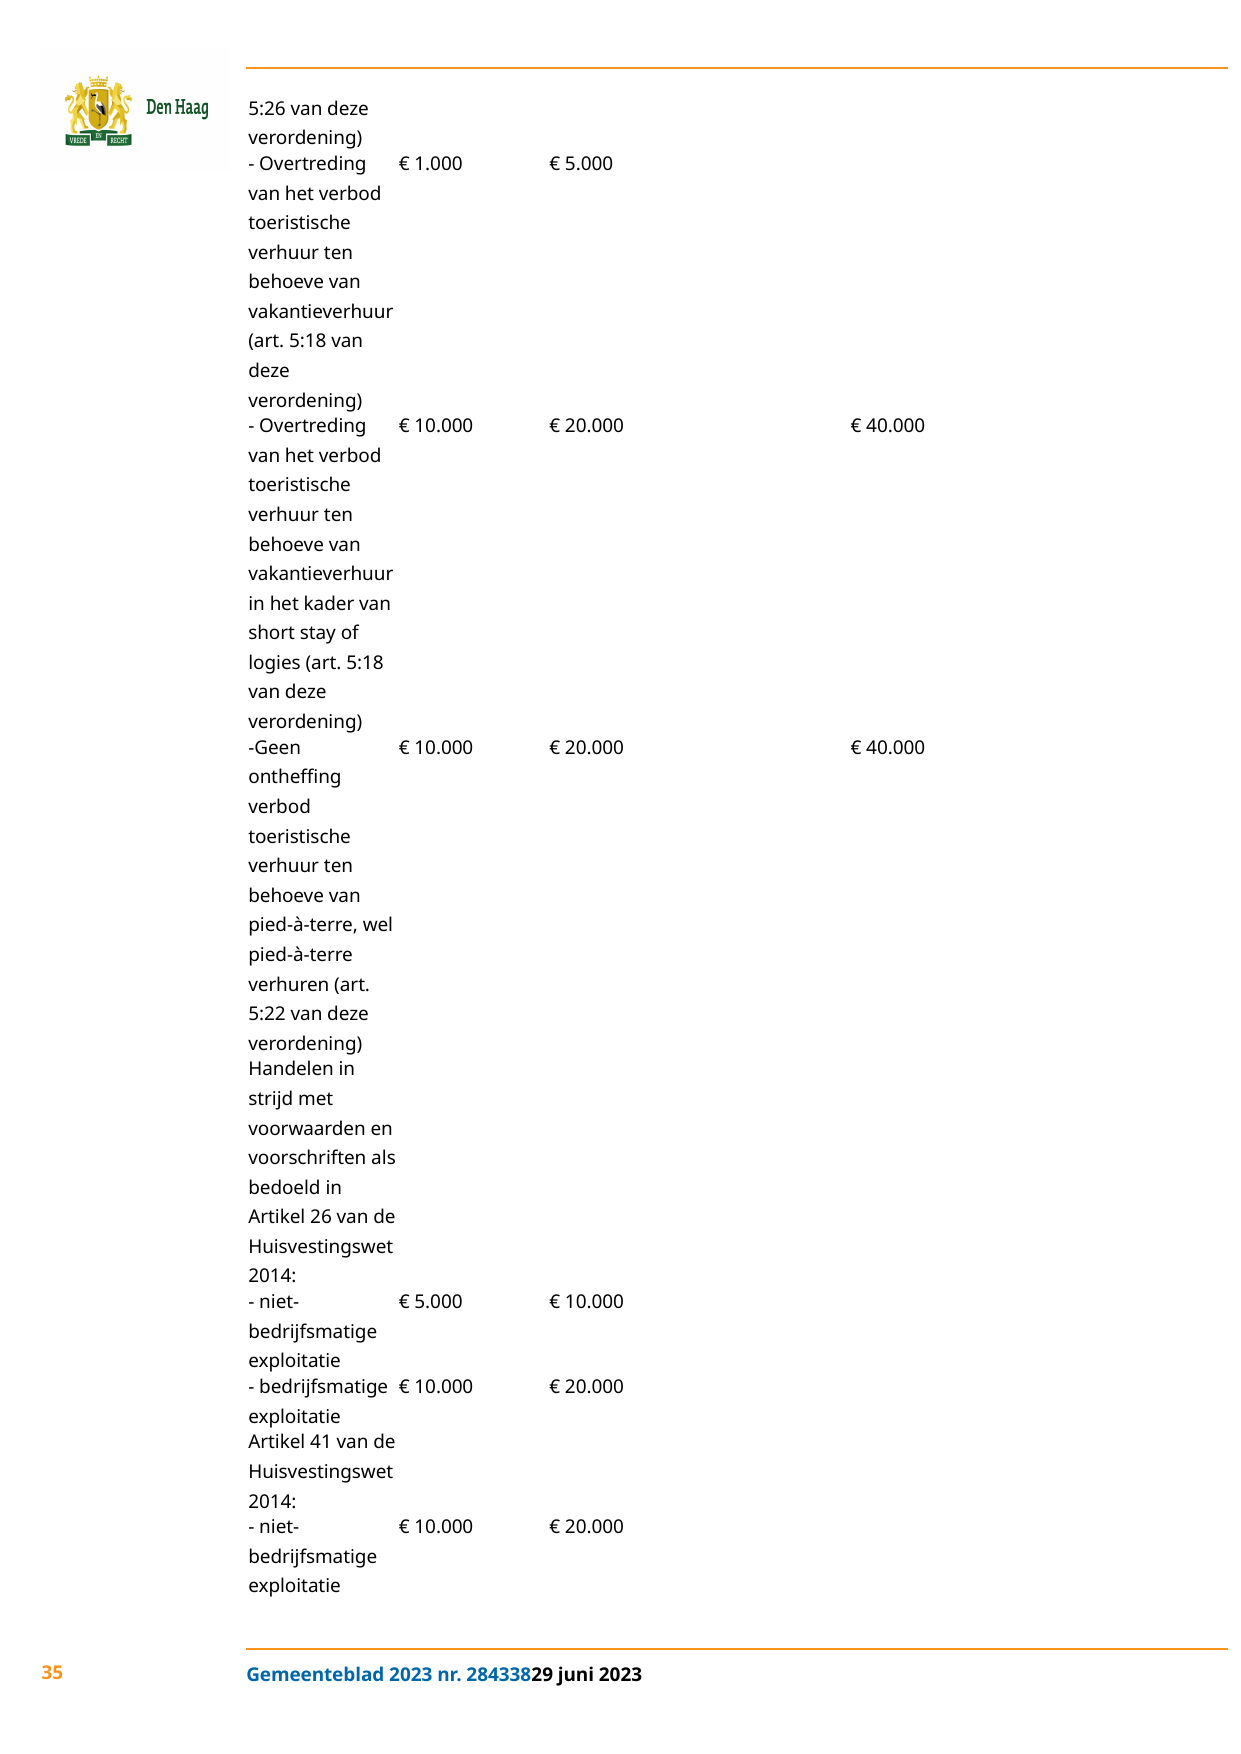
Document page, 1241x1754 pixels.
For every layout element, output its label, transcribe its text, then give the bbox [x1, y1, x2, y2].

table_cell Artikel 41 van de Huisvestingswet 2014: [248, 1429, 398, 1513]
table_cell [399, 95, 549, 150]
table_cell € 20.000 [549, 1373, 700, 1429]
table_cell [700, 150, 850, 412]
table_cell [700, 1429, 850, 1513]
table_cell [850, 95, 1152, 150]
picture [41, 47, 231, 172]
table_cell [700, 1373, 850, 1429]
table_cell -Geen ontheffing verbod toeristische verhuur ten behoeve van pied-à-terre, wel pied-à-terre verhuren (art. 5:22 van deze verordening) [248, 734, 398, 1056]
table_cell - niet-bedrijfsmatige exploitatie [248, 1289, 398, 1373]
table_cell [399, 1056, 549, 1288]
table_cell [850, 1429, 1152, 1513]
table_cell [549, 1056, 700, 1288]
table_cell [549, 95, 700, 150]
table_cell Handelen in strijd met voorwaarden en voorschriften als bedoeld in Artikel 26 van de Huisvestingswet 2014: [248, 1056, 398, 1288]
table_cell [850, 1373, 1152, 1429]
table_cell - Overtreding van het verbod toeristische verhuur ten behoeve van vakantieverhuur in het kader van short stay of logies (art. 5:18 van deze verordening) [248, 413, 398, 734]
table_cell [850, 1514, 1152, 1598]
table_cell 5:26 van deze verordening) [248, 95, 398, 150]
table_cell [399, 1429, 549, 1513]
table_cell [700, 734, 850, 1056]
table_cell € 10.000 [549, 1289, 700, 1373]
table_cell € 20.000 [549, 413, 700, 734]
table_cell [700, 1289, 850, 1373]
table_cell [850, 150, 1152, 412]
table_cell [549, 1429, 700, 1513]
table_cell [700, 1056, 850, 1288]
table_cell € 20.000 [549, 1514, 700, 1598]
table_cell € 10.000 [399, 734, 549, 1056]
table_cell € 20.000 [549, 734, 700, 1056]
table_cell [850, 1056, 1152, 1288]
table_cell € 1.000 [399, 150, 549, 412]
table_cell € 5.000 [399, 1289, 549, 1373]
table_cell - Overtreding van het verbod toeristische verhuur ten behoeve van vakantieverhuur (art. 5:18 van deze verordening) [248, 150, 398, 412]
table_cell [700, 1514, 850, 1598]
table_cell € 10.000 [399, 1514, 549, 1598]
table_cell [700, 95, 850, 150]
table_cell - niet-bedrijfsmatige exploitatie [248, 1514, 398, 1598]
table_cell [850, 1289, 1152, 1373]
table_cell € 10.000 [399, 413, 549, 734]
table_cell - bedrijfsmatige exploitatie [248, 1373, 398, 1429]
table_cell [700, 413, 850, 734]
table_cell € 40.000 [850, 734, 1152, 1056]
table_cell € 40.000 [850, 413, 1152, 734]
table_cell € 10.000 [399, 1373, 549, 1429]
table_cell € 5.000 [549, 150, 700, 412]
